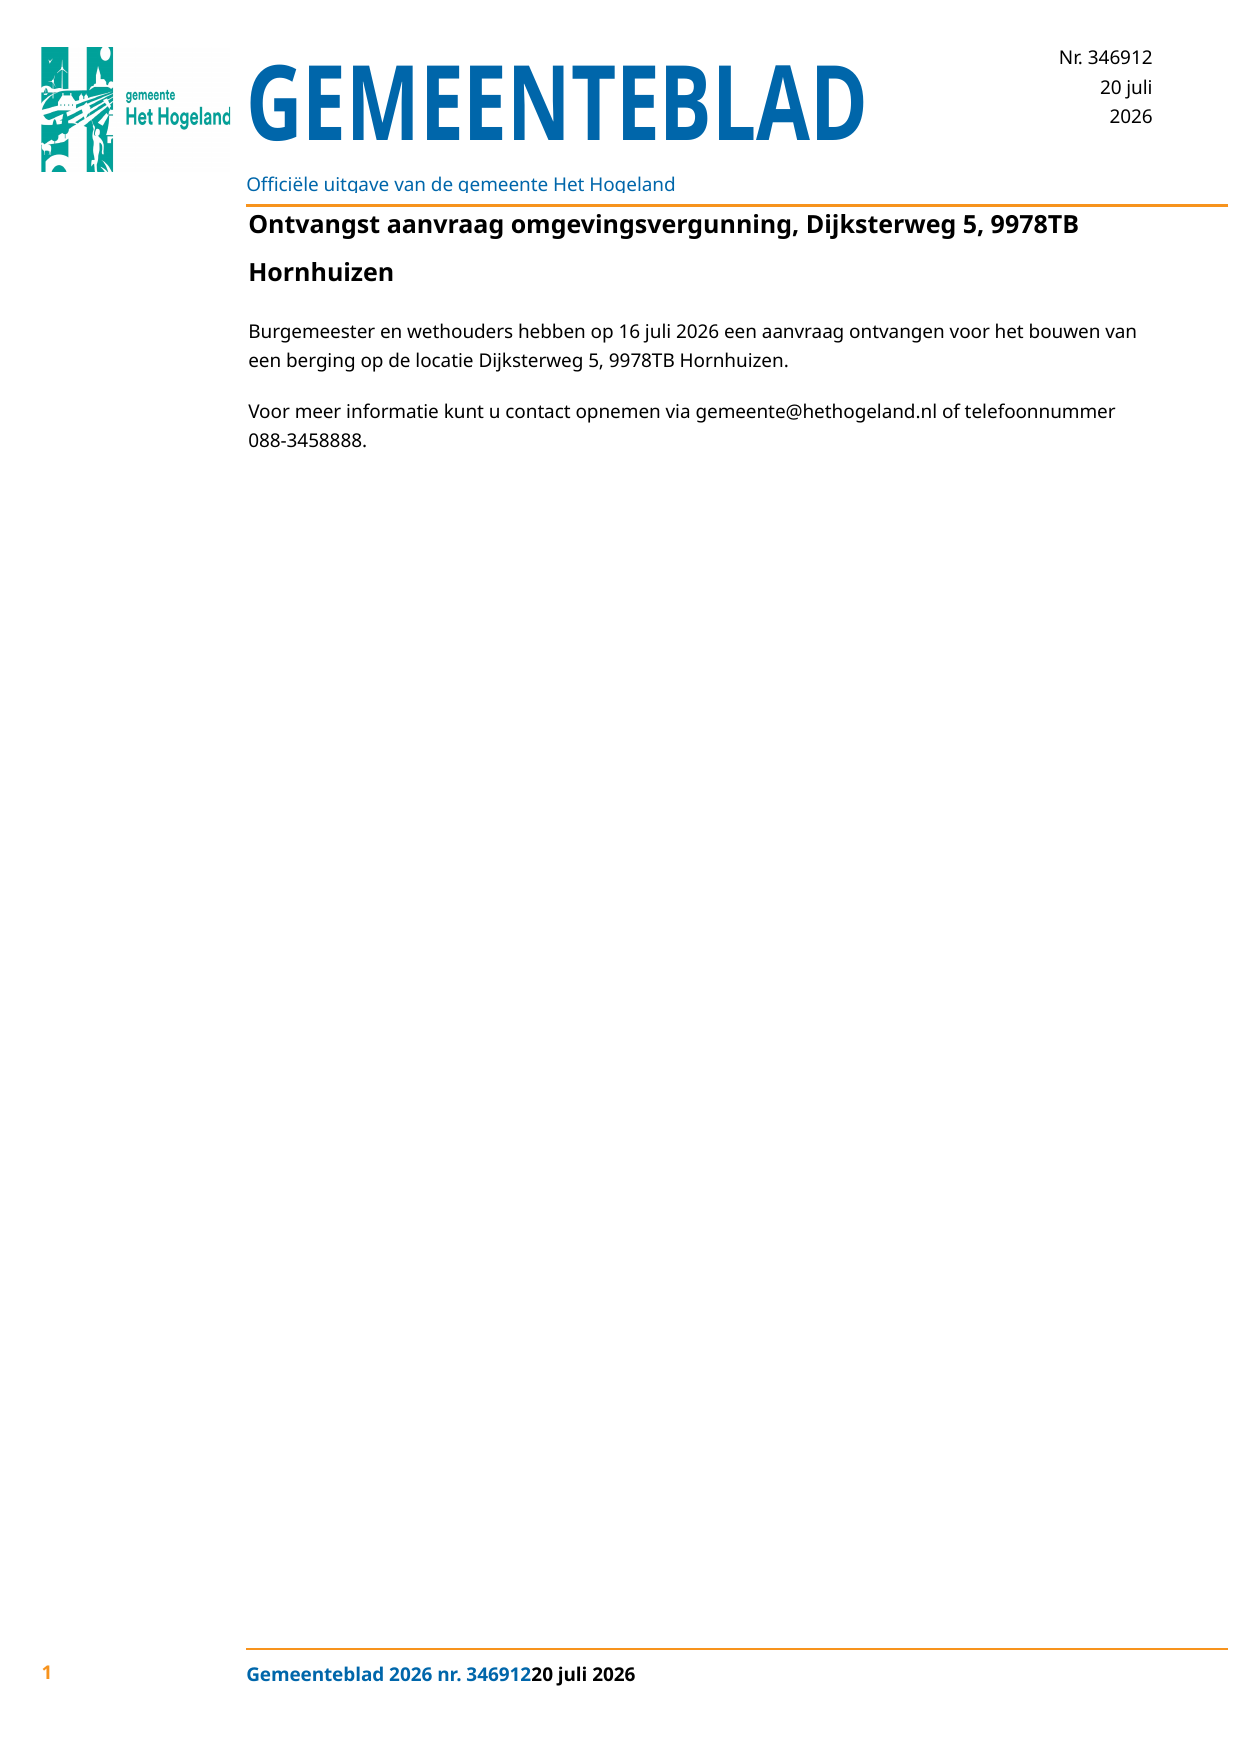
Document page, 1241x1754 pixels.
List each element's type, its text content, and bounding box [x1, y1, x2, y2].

text Ontvangst aanvraag omgevingsvergunning, Dijksterweg 5, 9978TB Hornhuizen [248, 207, 1152, 288]
text Burgemeester en wethouders hebben op 16 juli 2026 een aanvraag ontvangen voor het bouwen van een berging op de locatie Dijksterweg 5, 9978TB Hornhuizen. [248, 318, 1152, 373]
picture [41, 47, 231, 172]
text Voor meer informatie kunt u contact opnemen via gemeente@hethogeland.nl of telefoonnummer 088-3458888. [248, 398, 1152, 453]
